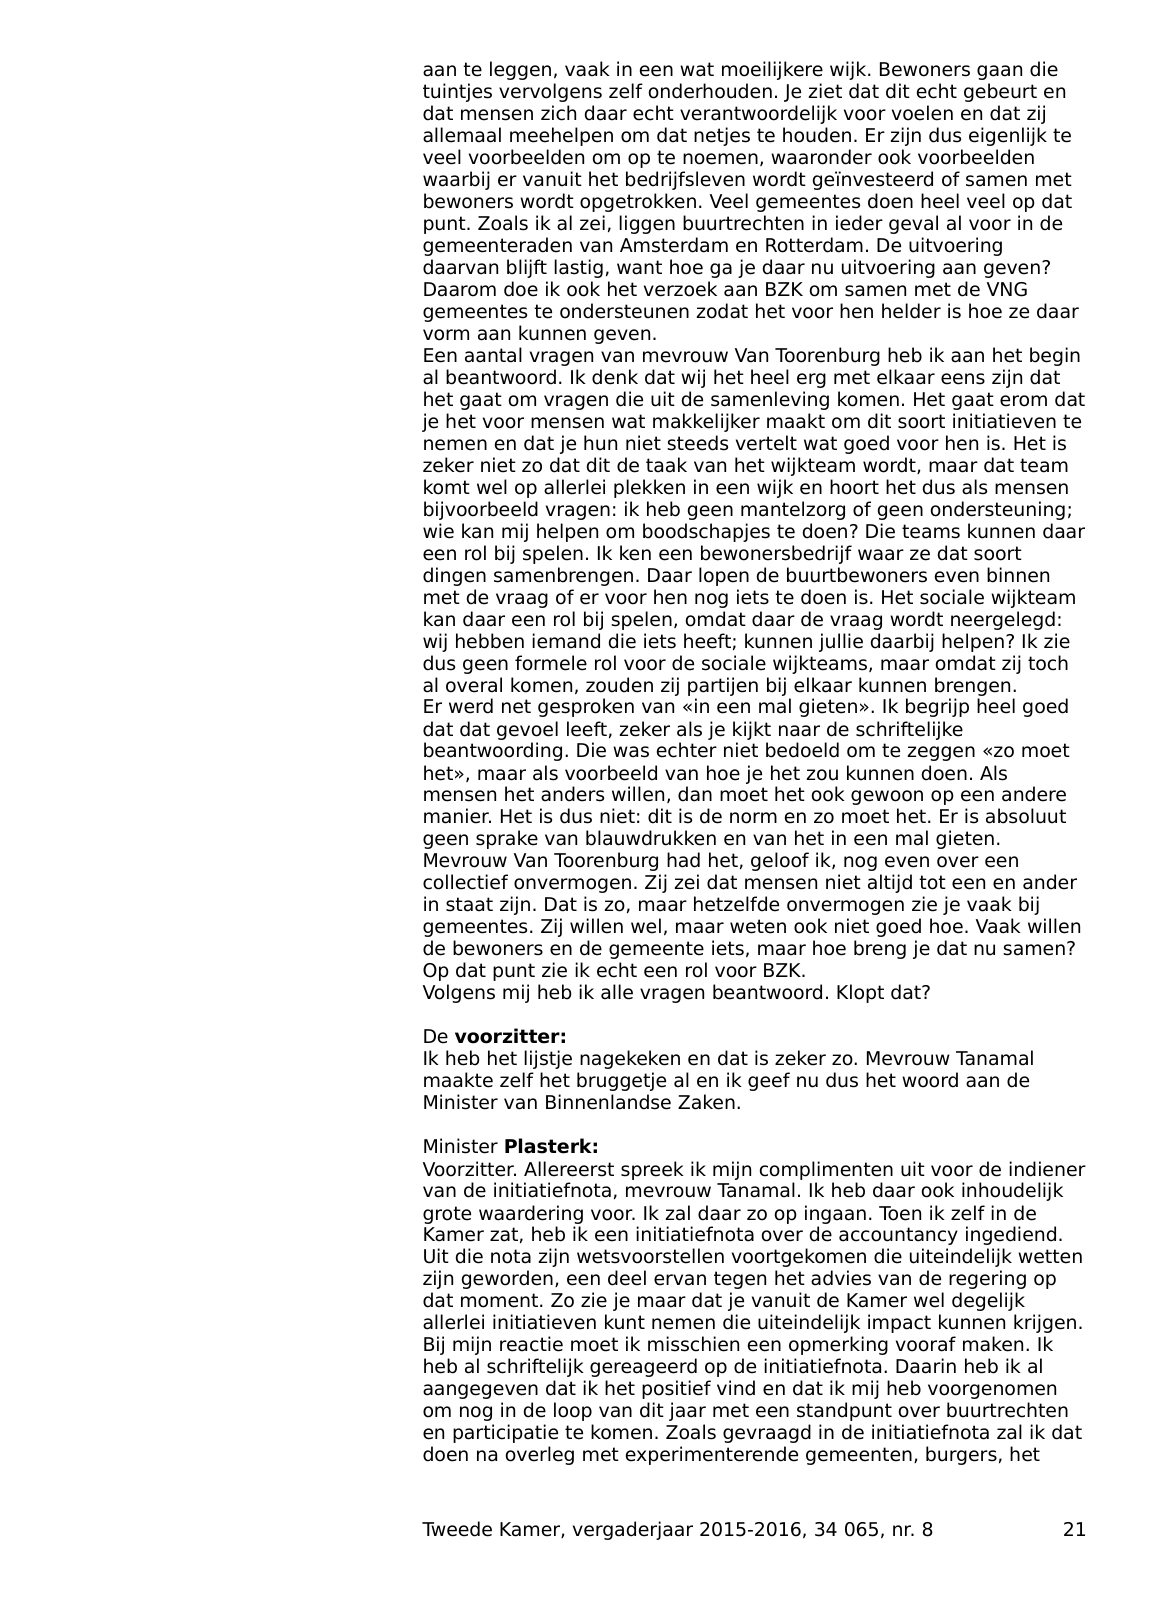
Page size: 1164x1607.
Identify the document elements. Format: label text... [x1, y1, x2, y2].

text De voorzitter: [422, 1026, 1087, 1048]
text Minister Plasterk: [422, 1136, 1087, 1158]
text aan te leggen, vaak in een wat moeilijkere wijk. Bewoners gaan die tuintjes vervolgens zelf onderhouden. Je ziet dat dit echt gebeurt en dat mensen zich daar echt verantwoordelijk voor voelen en dat zij allemaal meehelpen om dat netjes te houden. Er zijn dus eigenlijk te veel voorbeelden om op te noemen, waaronder ook voorbeelden waarbij er vanuit het bedrijfsleven wordt geïnvesteerd of samen met bewoners wordt opgetrokken. Veel gemeentes doen heel veel op dat punt. Zoals ik al zei, liggen buurtrechten in ieder geval al voor in de gemeenteraden van Amsterdam en Rotterdam. De uitvoering daarvan blijft lastig, want hoe ga je daar nu uitvoering aan geven? Daarom doe ik ook het verzoek aan BZK om samen met de VNG gemeentes te ondersteunen zodat het voor hen helder is hoe ze daar vorm aan kunnen geven. [422, 59, 1087, 345]
text Volgens mij heb ik alle vragen beantwoord. Klopt dat? [422, 982, 1087, 1004]
text Er werd net gesproken van «in een mal gieten». Ik begrijp heel goed dat dat gevoel leeft, zeker als je kijkt naar de schriftelijke beantwoording. Die was echter niet bedoeld om te zeggen «zo moet het», maar als voorbeeld van hoe je het zou kunnen doen. Als mensen het anders willen, dan moet het ook gewoon op een andere manier. Het is dus niet: dit is de norm en zo moet het. Er is absoluut geen sprake van blauwdrukken en van het in een mal gieten. [422, 696, 1087, 850]
text Ik heb het lijstje nagekeken en dat is zeker zo. Mevrouw Tanamal maakte zelf het bruggetje al en ik geef nu dus het woord aan de Minister van Binnenlandse Zaken. [422, 1048, 1087, 1114]
text Een aantal vragen van mevrouw Van Toorenburg heb ik aan het begin al beantwoord. Ik denk dat wij het heel erg met elkaar eens zijn dat het gaat om vragen die uit de samenleving komen. Het gaat erom dat je het voor mensen wat makkelijker maakt om dit soort initiatieven te nemen en dat je hun niet steeds vertelt wat goed voor hen is. Het is zeker niet zo dat dit de taak van het wijkteam wordt, maar dat team komt wel op allerlei plekken in een wijk en hoort het dus als mensen bijvoorbeeld vragen: ik heb geen mantelzorg of geen ondersteuning; wie kan mij helpen om boodschapjes te doen? Die teams kunnen daar een rol bij spelen. Ik ken een bewonersbedrijf waar ze dat soort dingen samenbrengen. Daar lopen de buurtbewoners even binnen met de vraag of er voor hen nog iets te doen is. Het sociale wijkteam kan daar een rol bij spelen, omdat daar de vraag wordt neergelegd: wij hebben iemand die iets heeft; kunnen jullie daarbij helpen? Ik zie dus geen formele rol voor de sociale wijkteams, maar omdat zij toch al overal komen, zouden zij partijen bij elkaar kunnen brengen. [422, 345, 1087, 696]
text Bij mijn reactie moet ik misschien een opmerking vooraf maken. Ik heb al schriftelijk gereageerd op de initiatiefnota. Daarin heb ik al aangegeven dat ik het positief vind en dat ik mij heb voorgenomen om nog in de loop van dit jaar met een standpunt over buurtrechten en participatie te komen. Zoals gevraagd in de initiatiefnota zal ik dat doen na overleg met experimenterende gemeenten, burgers, het [422, 1334, 1087, 1466]
text Voorzitter. Allereerst spreek ik mijn complimenten uit voor de indiener van de initiatiefnota, mevrouw Tanamal. Ik heb daar ook inhoudelijk grote waardering voor. Ik zal daar zo op ingaan. Toen ik zelf in de Kamer zat, heb ik een initiatiefnota over de accountancy ingediend. Uit die nota zijn wetsvoorstellen voortgekomen die uiteindelijk wetten zijn geworden, een deel ervan tegen het advies van de regering op dat moment. Zo zie je maar dat je vanuit de Kamer wel degelijk allerlei initiatieven kunt nemen die uiteindelijk impact kunnen krijgen. [422, 1158, 1087, 1334]
text Mevrouw Van Toorenburg had het, geloof ik, nog even over een collectief onvermogen. Zij zei dat mensen niet altijd tot een en ander in staat zijn. Dat is zo, maar hetzelfde onvermogen zie je vaak bij gemeentes. Zij willen wel, maar weten ook niet goed hoe. Vaak willen de bewoners en de gemeente iets, maar hoe breng je dat nu samen? Op dat punt zie ik echt een rol voor BZK. [422, 850, 1087, 982]
